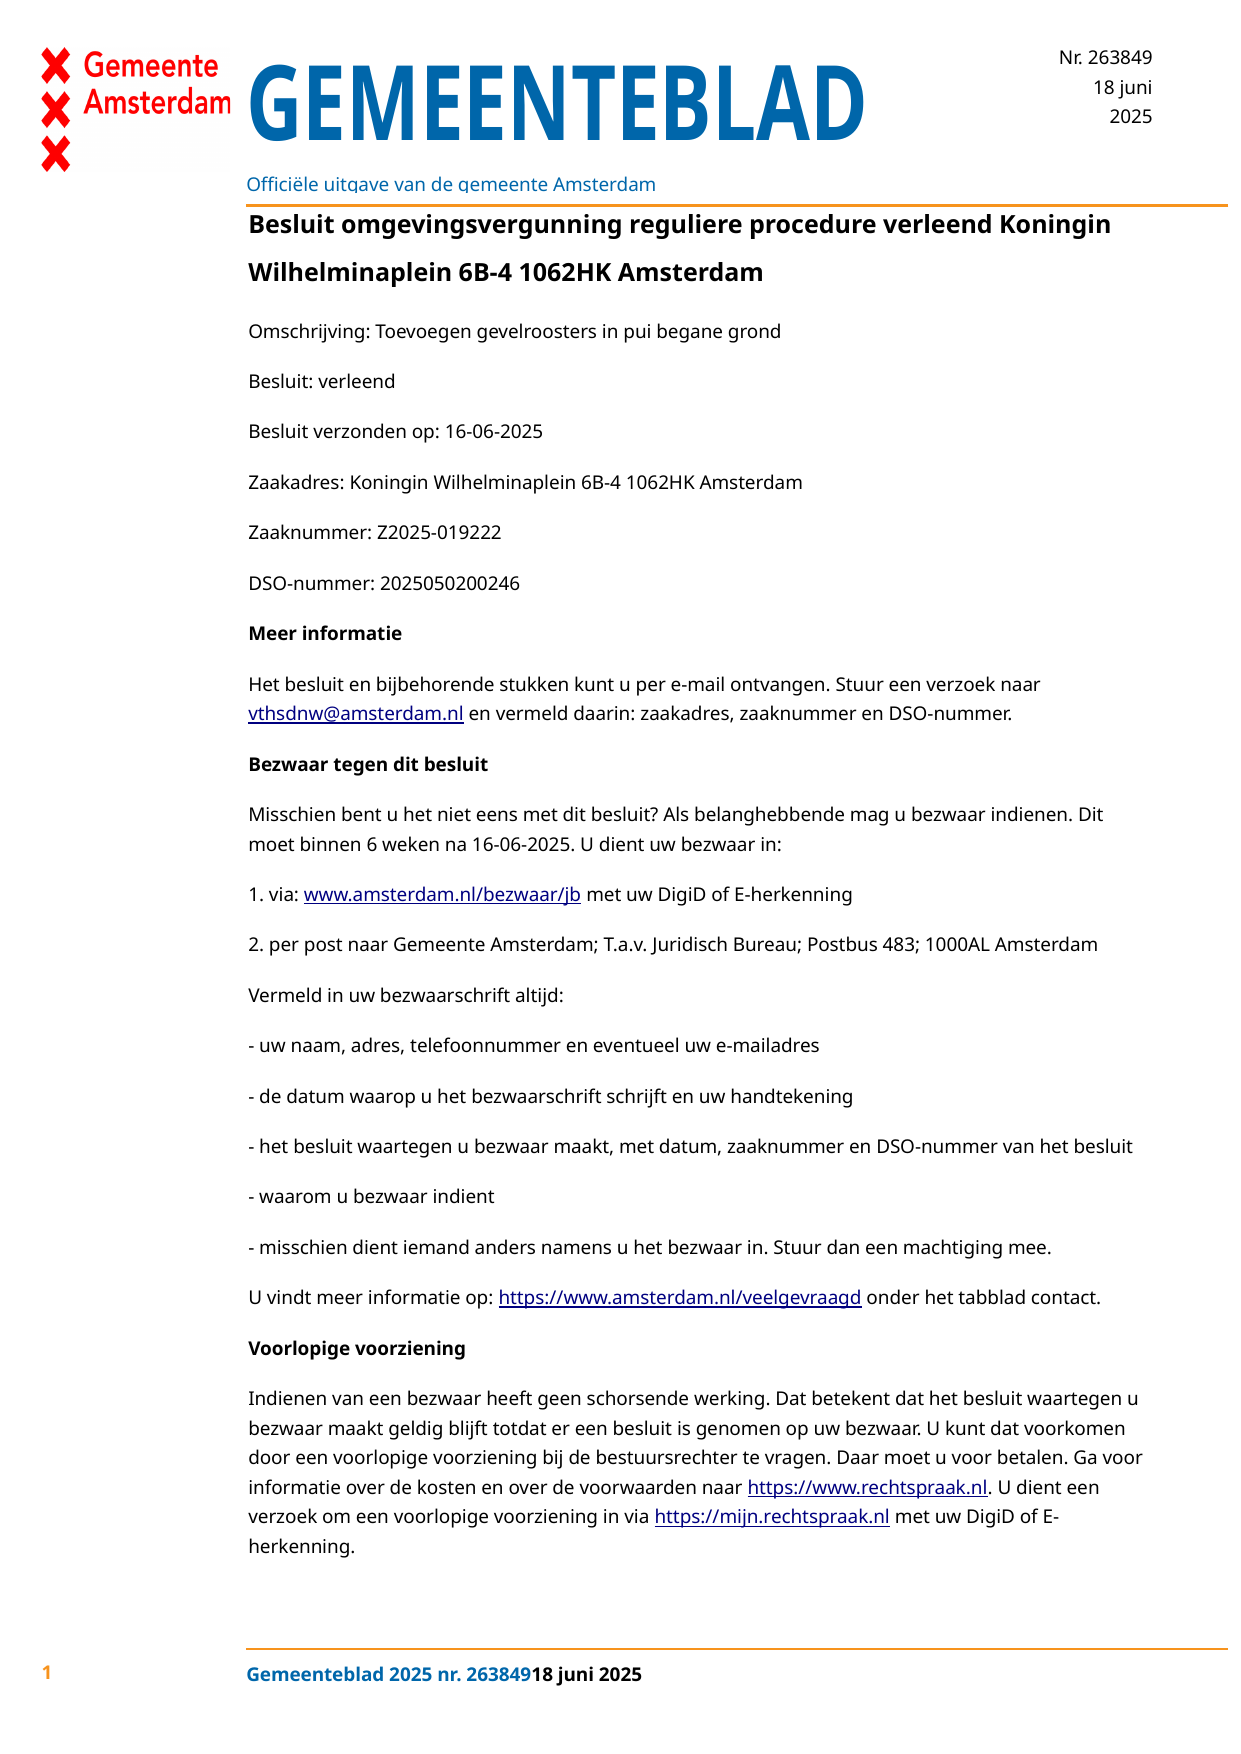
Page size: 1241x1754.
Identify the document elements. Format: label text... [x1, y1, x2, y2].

text Bezwaar tegen dit besluit [248, 751, 1152, 777]
text 1. via: www.amsterdam.nl/bezwaar/jb met uw DigiD of E-herkenning [248, 881, 1152, 907]
text Omschrijving: Toevoegen gevelroosters in pui begane grond [248, 318, 1152, 344]
text - waarom u bezwaar indient [248, 1184, 1152, 1209]
picture [41, 47, 231, 172]
text Zaakadres: Koningin Wilhelminaplein 6B-4 1062HK Amsterdam [248, 469, 1152, 495]
text Vermeld in uw bezwaarschrift altijd: [248, 982, 1152, 1008]
text Besluit omgevingsvergunning reguliere procedure verleend Koningin Wilhelminaplein 6B-4 1062HK Amsterdam [248, 207, 1152, 288]
text Meer informatie [248, 620, 1152, 646]
text Voorlopige voorziening [248, 1335, 1152, 1361]
text Zaaknummer: Z2025-019222 [248, 519, 1152, 545]
text U vindt meer informatie op: https://www.amsterdam.nl/veelgevraagd onder het tabblad contact. [248, 1284, 1152, 1310]
text - uw naam, adres, telefoonnummer en eventueel uw e-mailadres [248, 1032, 1152, 1058]
text Het besluit en bijbehorende stukken kunt u per e-mail ontvangen. Stuur een verzoek naar vthsdnw@amsterdam.nl en vermeld daarin: zaakadres, zaaknummer en DSO-nummer. [248, 671, 1152, 726]
text - het besluit waartegen u bezwaar maakt, met datum, zaaknummer en DSO-nummer van het besluit [248, 1133, 1152, 1159]
text Indienen van een bezwaar heeft geen schorsende werking. Dat betekent dat het besluit waartegen u bezwaar maakt geldig blijft totdat er een besluit is genomen op uw bezwaar. U kunt dat voorkomen door een voorlopige voorziening bij de bestuursrechter te vragen. Daar moet u voor betalen. Ga voor informatie over de kosten en over de voorwaarden naar https://www.rechtspraak.nl. U dient een verzoek om een voorlopige voorziening in via https://mijn.rechtspraak.nl met uw DigiD of E-herkenning. [248, 1385, 1152, 1559]
text - misschien dient iemand anders namens u het bezwaar in. Stuur dan een machtiging mee. [248, 1234, 1152, 1260]
text DSO-nummer: 2025050200246 [248, 570, 1152, 596]
text Besluit verzonden op: 16-06-2025 [248, 419, 1152, 444]
text Besluit: verleend [248, 368, 1152, 394]
text Misschien bent u het niet eens met dit besluit? Als belanghebbende mag u bezwaar indienen. Dit moet binnen 6 weken na 16-06-2025. U dient uw bezwaar in: [248, 801, 1152, 857]
text 2. per post naar Gemeente Amsterdam; T.a.v. Juridisch Bureau; Postbus 483; 1000AL Amsterdam [248, 932, 1152, 957]
text - de datum waarop u het bezwaarschrift schrijft en uw handtekening [248, 1083, 1152, 1109]
